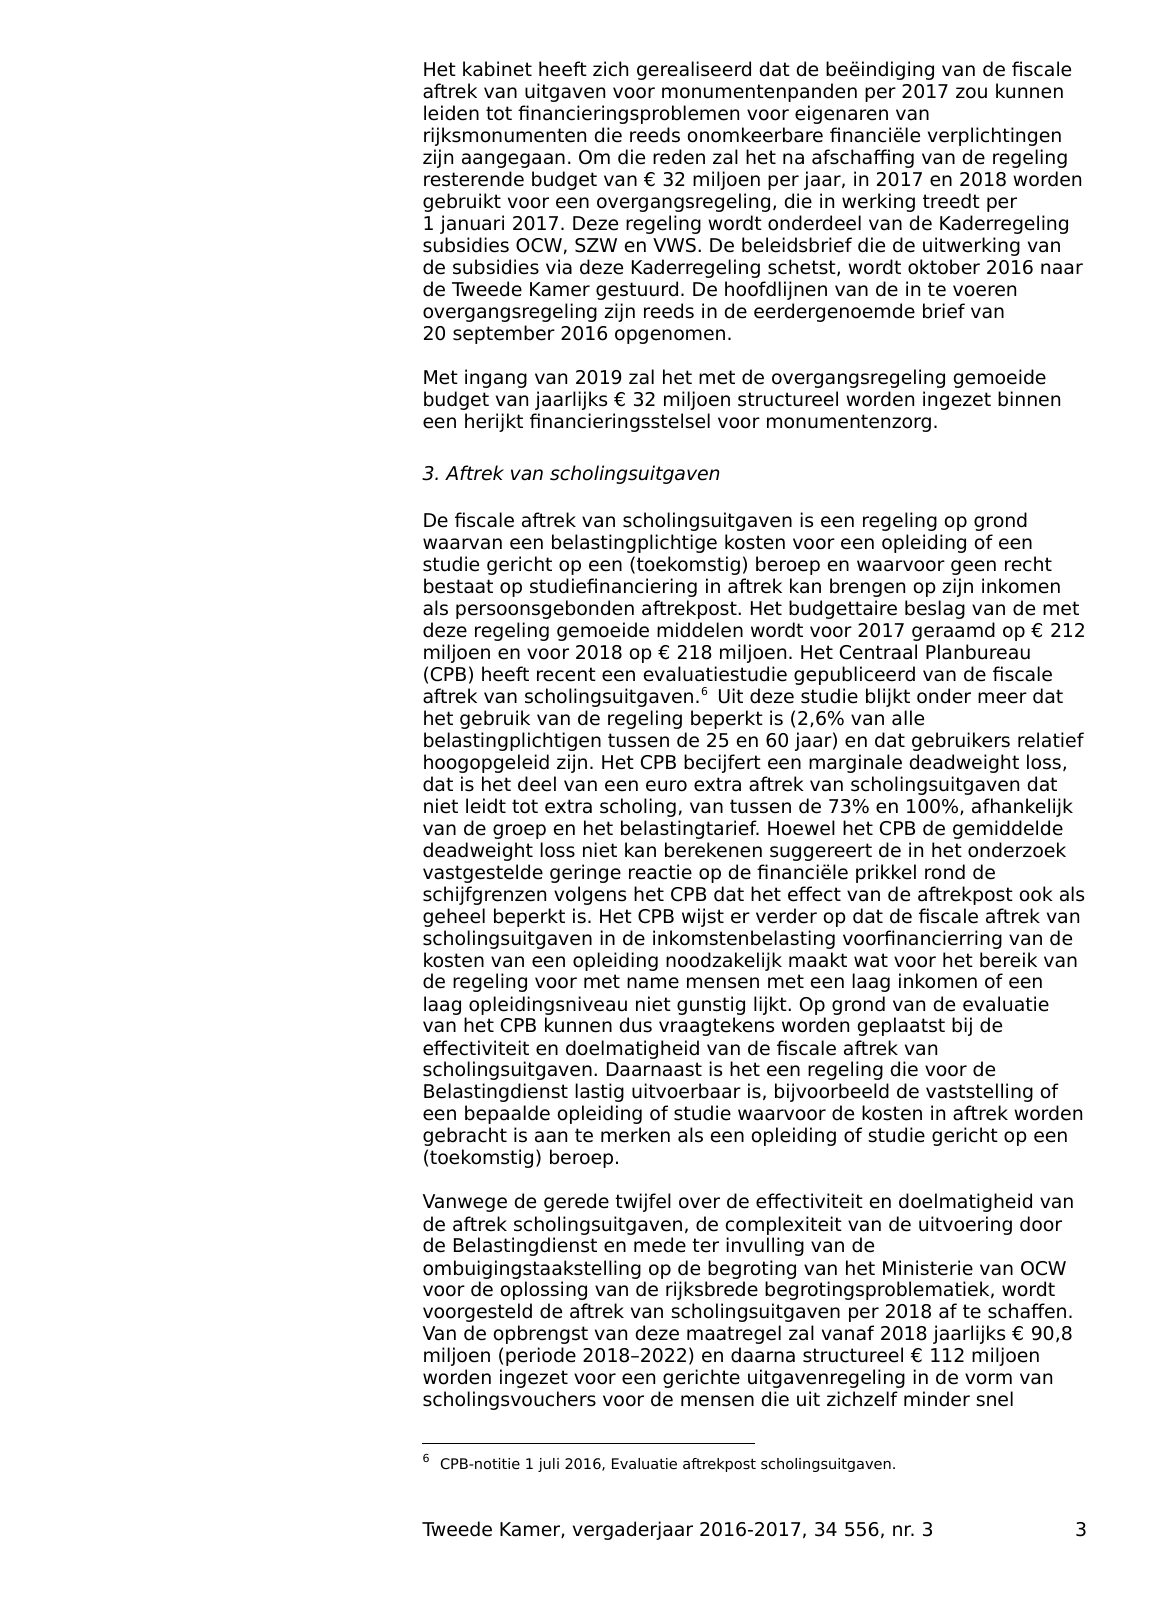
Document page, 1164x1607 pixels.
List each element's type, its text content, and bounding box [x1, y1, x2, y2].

text CPB-notitie 1 juli 2016, Evaluatie aftrekpost scholingsuitgaven. [422, 1452, 1087, 1474]
text Vanwege de gerede twijfel over de effectiviteit en doelmatigheid van de aftrek scholingsuitgaven, de complexiteit van de uitvoering door de Belastingdienst en mede ter invulling van de ombuigingstaakstelling op de begroting van het Ministerie van OCW voor de oplossing van de rijksbrede begrotingsproblematiek, wordt voorgesteld de aftrek van scholingsuitgaven per 2018 af te schaffen. Van de opbrengst van deze maatregel zal vanaf 2018 jaarlijks € 90,8 miljoen (periode 2018–2022) en daarna structureel € 112 miljoen worden ingezet voor een gerichte uitgavenregeling in de vorm van scholingsvouchers voor de mensen die uit zichzelf minder snel [422, 1191, 1087, 1411]
text Het kabinet heeft zich gerealiseerd dat de beëindiging van de fiscale aftrek van uitgaven voor monumentenpanden per 2017 zou kunnen leiden tot financieringsproblemen voor eigenaren van rijksmonumenten die reeds onomkeerbare financiële verplichtingen zijn aangegaan. Om die reden zal het na afschaffing van de regeling resterende budget van € 32 miljoen per jaar, in 2017 en 2018 worden gebruikt voor een overgangsregeling, die in werking treedt per 1 januari 2017. Deze regeling wordt onderdeel van de Kaderregeling subsidies OCW, SZW en VWS. De beleidsbrief die de uitwerking van de subsidies via deze Kaderregeling schetst, wordt oktober 2016 naar de Tweede Kamer gestuurd. De hoofdlijnen van de in te voeren overgangsregeling zijn reeds in de eerdergenoemde brief van 20 september 2016 opgenomen. [422, 59, 1087, 345]
text De fiscale aftrek van scholingsuitgaven is een regeling op grond waarvan een belastingplichtige kosten voor een opleiding of een studie gericht op een (toekomstig) beroep en waarvoor geen recht bestaat op studiefinanciering in aftrek kan brengen op zijn inkomen als persoonsgebonden aftrekpost. Het budgettaire beslag van de met deze regeling gemoeide middelen wordt voor 2017 geraamd op € 212 miljoen en voor 2018 op € 218 miljoen. Het Centraal Planbureau (CPB) heeft recent een evaluatiestudie gepubliceerd van de fiscale aftrek van scholingsuitgaven. Uit deze studie blijkt onder meer dat het gebruik van de regeling beperkt is (2,6% van alle belastingplichtigen tussen de 25 en 60 jaar) en dat gebruikers relatief hoogopgeleid zijn. Het CPB becijfert een marginale deadweight loss, dat is het deel van een euro extra aftrek van scholingsuitgaven dat niet leidt tot extra scholing, van tussen de 73% en 100%, afhankelijk van de groep en het belastingtarief. Hoewel het CPB de gemiddelde deadweight loss niet kan berekenen suggereert de in het onderzoek vastgestelde geringe reactie op de financiële prikkel rond de schijfgrenzen volgens het CPB dat het effect van de aftrekpost ook als geheel beperkt is. Het CPB wijst er verder op dat de fiscale aftrek van scholingsuitgaven in de inkomstenbelasting voorfinancierring van de kosten van een opleiding noodzakelijk maakt wat voor het bereik van de regeling voor met name mensen met een laag inkomen of een laag opleidingsniveau niet gunstig lijkt. Op grond van de evaluatie van het CPB kunnen dus vraagtekens worden geplaatst bij de effectiviteit en doelmatigheid van de fiscale aftrek van scholingsuitgaven. Daarnaast is het een regeling die voor de Belastingdienst lastig uitvoerbaar is, bijvoorbeeld de vaststelling of een bepaalde opleiding of studie waarvoor de kosten in aftrek worden gebracht is aan te merken als een opleiding of studie gericht op een (toekomstig) beroep. [422, 510, 1087, 1169]
text Met ingang van 2019 zal het met de overgangsregeling gemoeide budget van jaarlijks € 32 miljoen structureel worden ingezet binnen een herijkt financieringsstelsel voor monumentenzorg. [422, 367, 1087, 433]
subtitle 3. Aftrek van scholingsuitgaven [422, 463, 1087, 485]
